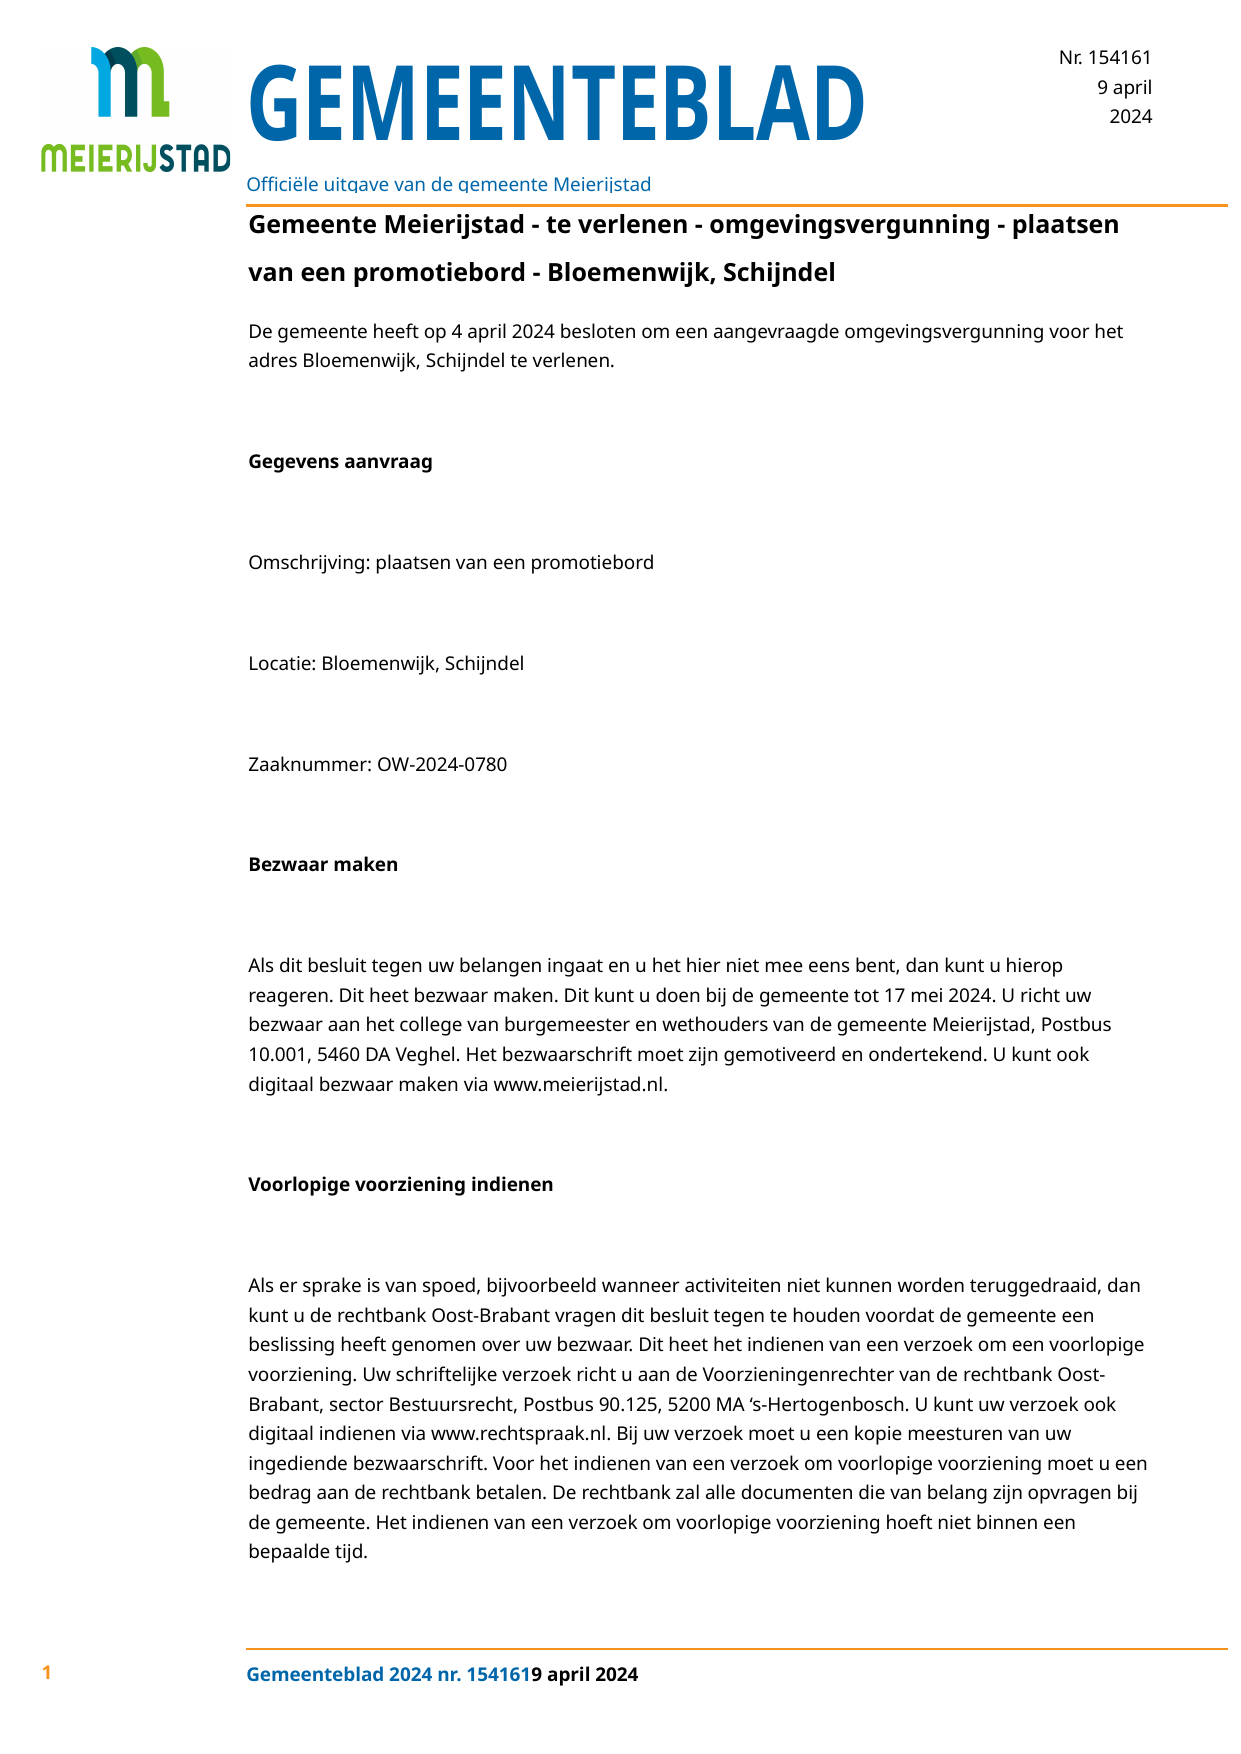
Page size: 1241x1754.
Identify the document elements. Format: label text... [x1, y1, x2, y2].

text Bezwaar maken [248, 852, 1152, 877]
text Gegevens aanvraag [248, 448, 1152, 474]
text Omschrijving: plaatsen van een promotiebord [248, 549, 1152, 575]
text Als dit besluit tegen uw belangen ingaat en u het hier niet mee eens bent, dan kunt u hierop reageren. Dit heet bezwaar maken. Dit kunt u doen bij de gemeente tot 17 mei 2024. U richt uw bezwaar aan het college van burgemeester en wethouders van de gemeente Meierijstad, Postbus 10.001, 5460 DA Veghel. Het bezwaarschrift moet zijn gemotiveerd en ondertekend. U kunt ook digitaal bezwaar maken via www.meierijstad.nl. [248, 952, 1152, 1097]
picture [41, 47, 231, 172]
text Gemeente Meierijstad - te verlenen - omgevingsvergunning - plaatsen van een promotiebord - Bloemenwijk, Schijndel [248, 207, 1152, 288]
text De gemeente heeft op 4 april 2024 besloten om een aangevraagde omgevingsvergunning voor het adres Bloemenwijk, Schijndel te verlenen. [248, 318, 1152, 373]
text Locatie: Bloemenwijk, Schijndel [248, 650, 1152, 676]
text Als er sprake is van spoed, bijvoorbeeld wanneer activiteiten niet kunnen worden teruggedraaid, dan kunt u de rechtbank Oost-Brabant vragen dit besluit tegen te houden voordat de gemeente een beslissing heeft genomen over uw bezwaar. Dit heet het indienen van een verzoek om een voorlopige voorziening. Uw schriftelijke verzoek richt u aan de Voorzieningenrechter van de rechtbank Oost-Brabant, sector Bestuursrecht, Postbus 90.125, 5200 MA ‘s-Hertogenbosch. U kunt uw verzoek ook digitaal indienen via www.rechtspraak.nl. Bij uw verzoek moet u een kopie meesturen van uw ingediende bezwaarschrift. Voor het indienen van een verzoek om voorlopige voorziening moet u een bedrag aan de rechtbank betalen. De rechtbank zal alle documenten die van belang zijn opvragen bij de gemeente. Het indienen van een verzoek om voorlopige voorziening hoeft niet binnen een bepaalde tijd. [248, 1272, 1152, 1564]
text Zaaknummer: OW-2024-0780 [248, 751, 1152, 777]
text Voorlopige voorziening indienen [248, 1172, 1152, 1197]
